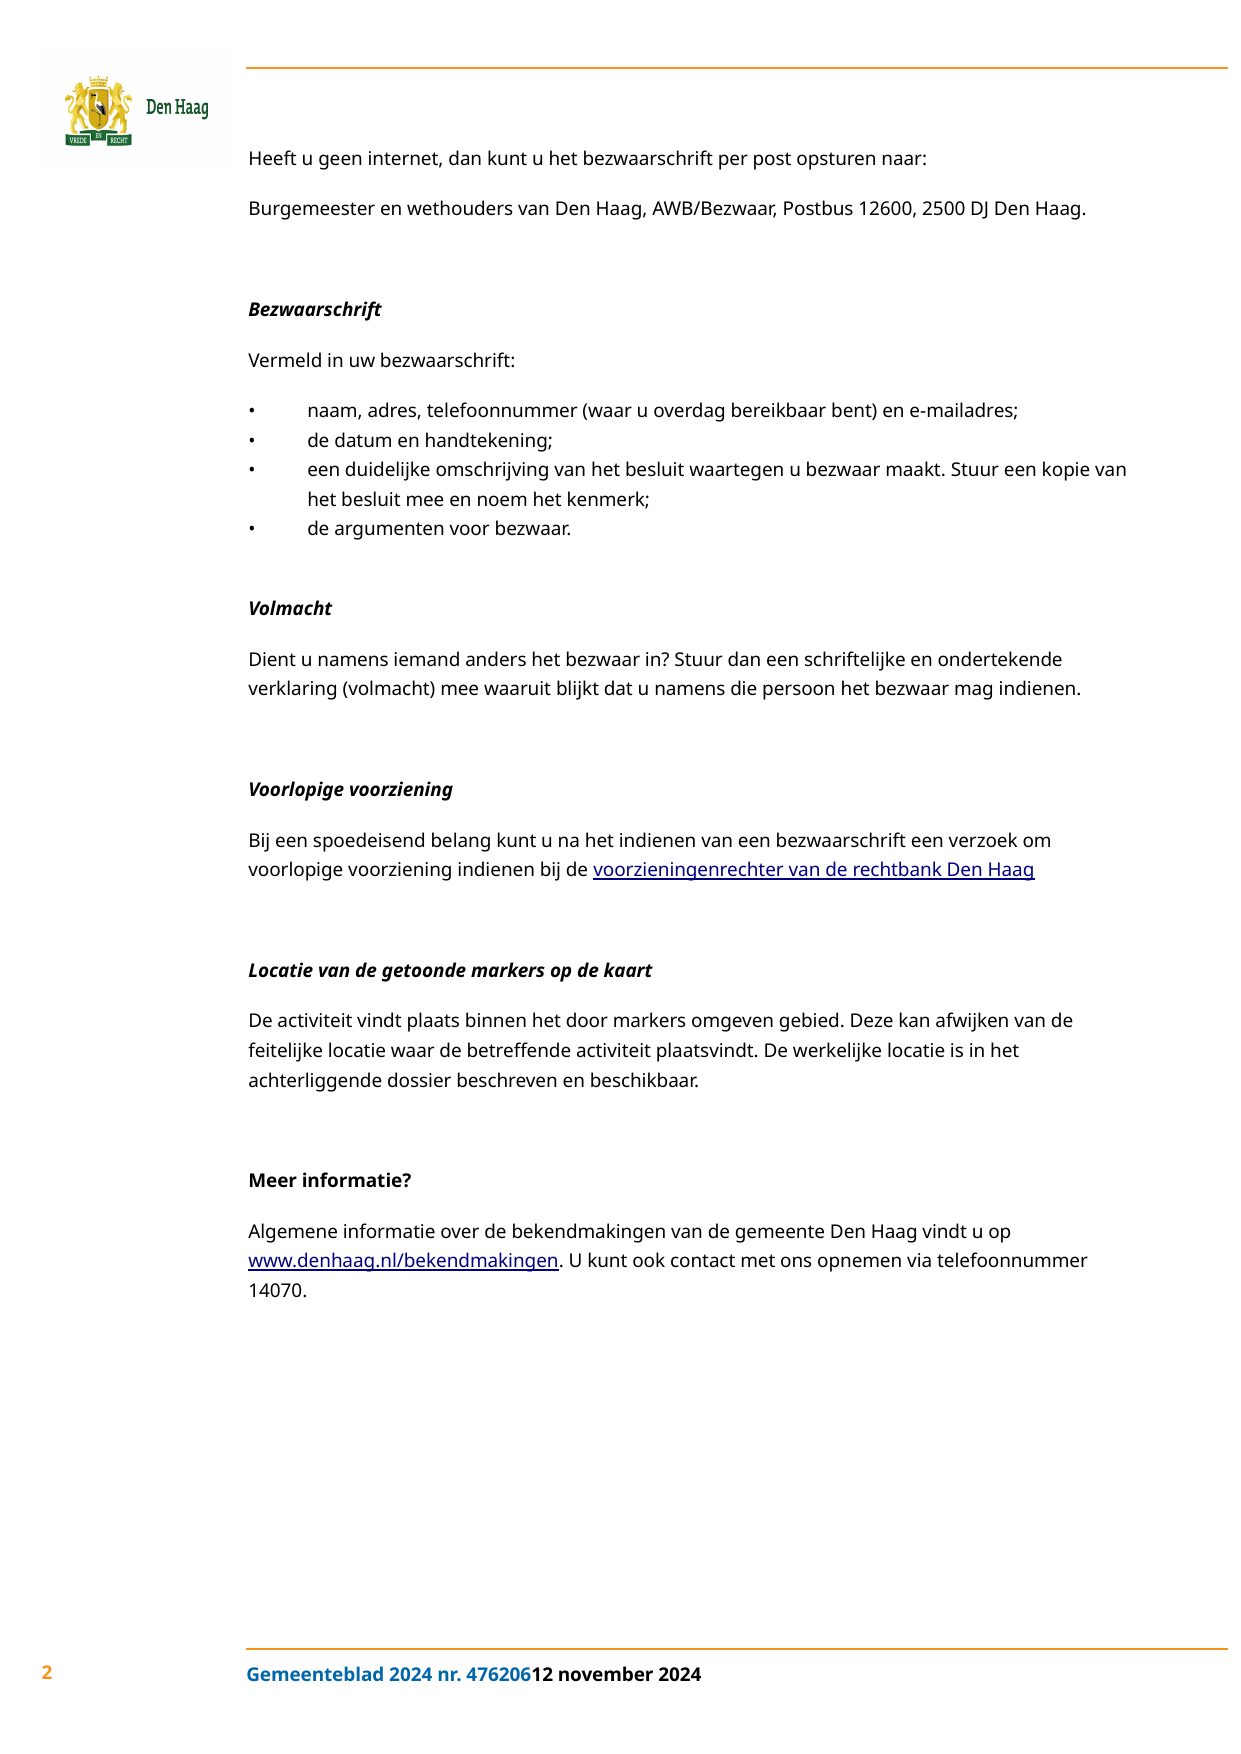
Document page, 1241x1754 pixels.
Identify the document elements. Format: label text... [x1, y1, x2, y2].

text Voorlopige voorziening [248, 776, 1152, 802]
text Heeft u geen internet, dan kunt u het bezwaarschrift per post opsturen naar: [248, 145, 1152, 171]
text Burgemeester en wethouders van Den Haag, AWB/Bezwaar, Postbus 12600, 2500 DJ Den Haag. [248, 196, 1152, 221]
picture [41, 47, 231, 172]
text Bij een spoedeisend belang kunt u na het indienen van een bezwaarschrift een verzoek om voorlopige voorziening indienen bij de voorzieningenrechter van de rechtbank Den Haag [248, 827, 1152, 882]
text Vermeld in uw bezwaarschrift: [248, 347, 1152, 373]
list de argumenten voor bezwaar. [248, 516, 1152, 541]
text Volmacht [248, 596, 1152, 621]
text Algemene informatie over de bekendmakingen van de gemeente Den Haag vindt u op www.denhaag.nl/bekendmakingen. U kunt ook contact met ons opnemen via telefoonnummer 14070. [248, 1218, 1152, 1303]
text De activiteit vindt plaats binnen het door markers omgeven gebied. Deze kan afwijken van de feitelijke locatie waar de betreffende activiteit plaatsvindt. De werkelijke locatie is in het achterliggende dossier beschreven en beschikbaar. [248, 1008, 1152, 1093]
text Dient u namens iemand anders het bezwaar in? Stuur dan een schriftelijke en ondertekende verklaring (volmacht) mee waaruit blijkt dat u namens die persoon het bezwaar mag indienen. [248, 646, 1152, 701]
text Locatie van de getoonde markers op de kaart [248, 957, 1152, 983]
text Meer informatie? [248, 1168, 1152, 1193]
list de datum en handtekening; [248, 427, 1152, 453]
text Bezwaarschrift [248, 296, 1152, 322]
list naam, adres, telefoonnummer (waar u overdag bereikbaar bent) en e-mailadres; [248, 397, 1152, 423]
list een duidelijke omschrijving van het besluit waartegen u bezwaar maakt. Stuur een kopie van het besluit mee en noem het kenmerk; [248, 456, 1152, 512]
